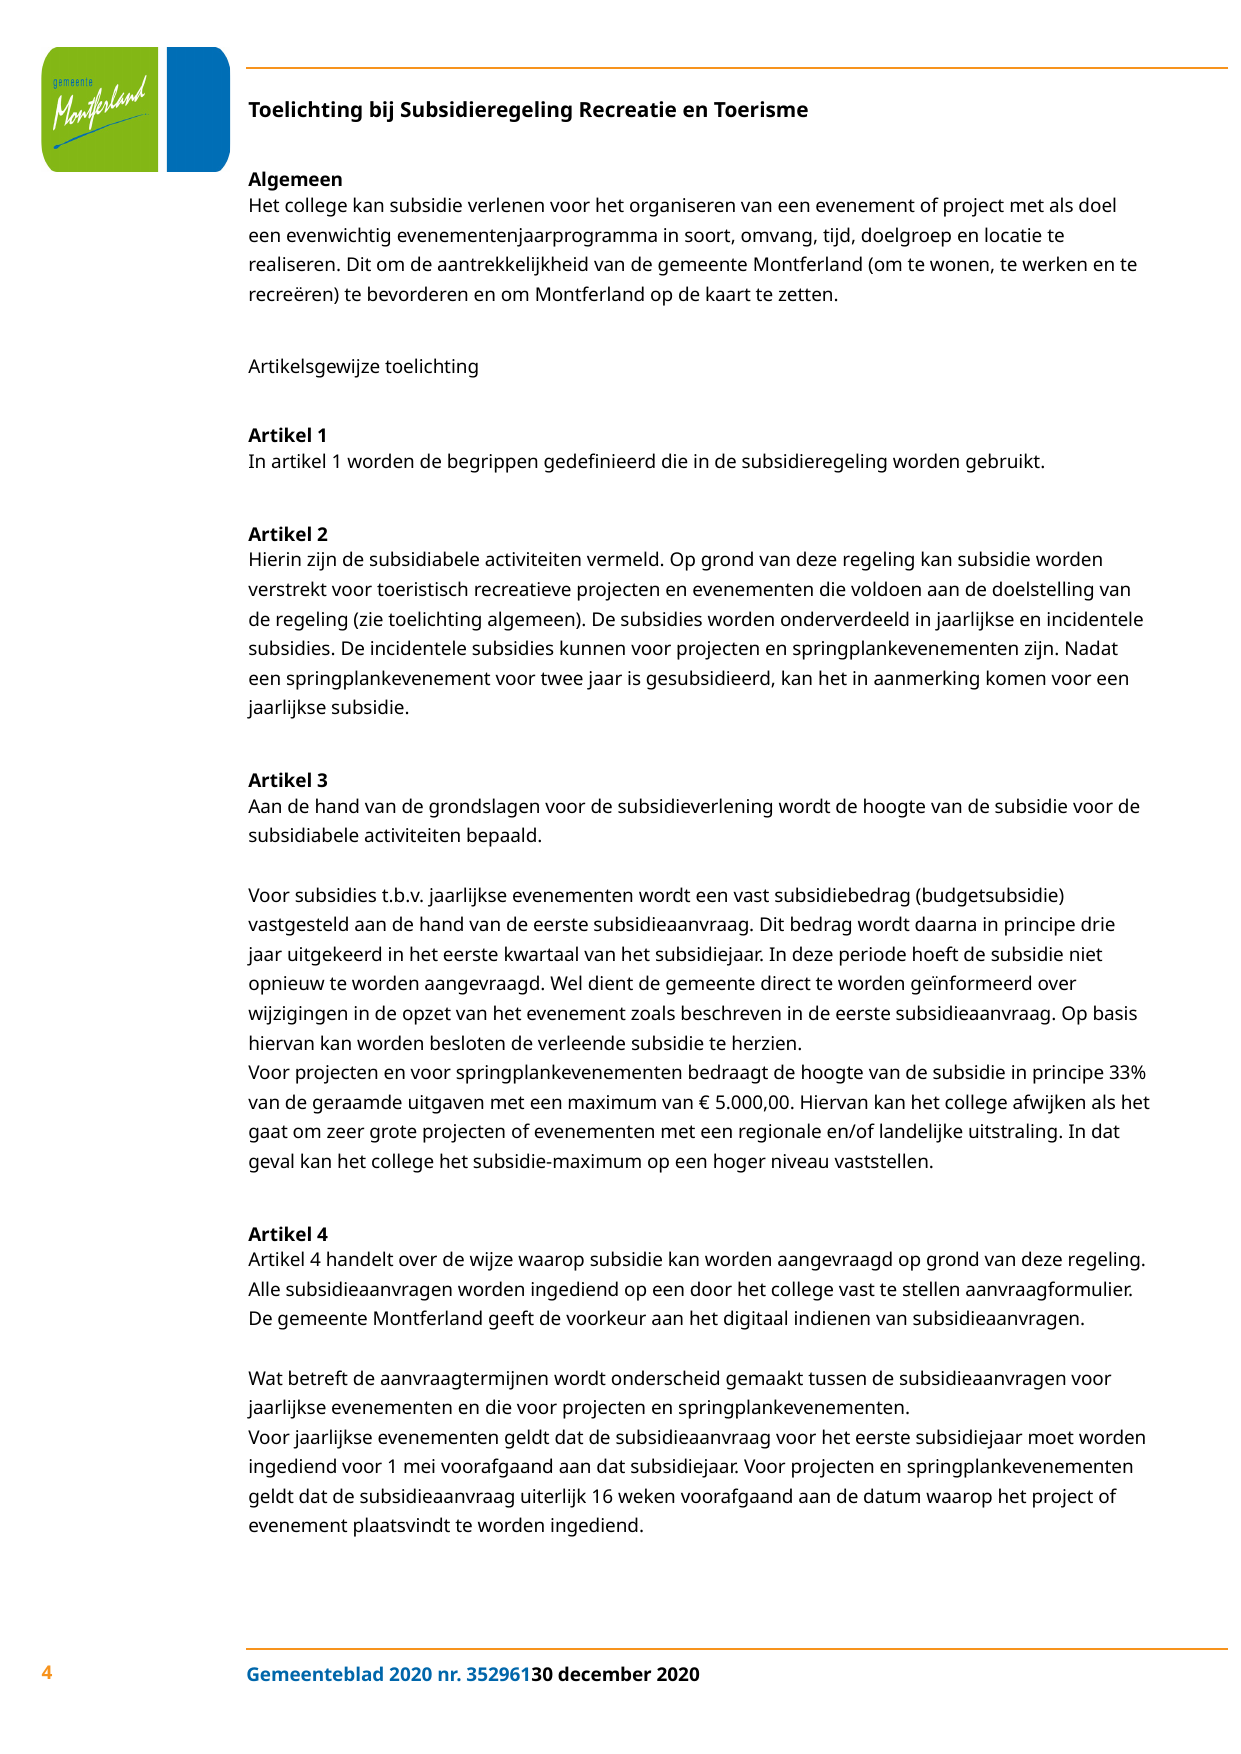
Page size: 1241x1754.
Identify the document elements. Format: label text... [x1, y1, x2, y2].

text Voor jaarlijkse evenementen geldt dat de subsidieaanvraag voor het eerste subsidiejaar moet worden ingediend voor 1 mei voorafgaand aan dat subsidiejaar. Voor projecten en springplankevenementen geldt dat de subsidieaanvraag uiterlijk 16 weken voorafgaand aan de datum waarop het project of evenement plaatsvindt te worden ingediend. [248, 1424, 1152, 1538]
text Artikel 4 handelt over de wijze waarop subsidie kan worden aangevraagd op grond van deze regeling. Alle subsidieaanvragen worden ingediend op een door het college vast te stellen aanvraagformulier. De gemeente Montferland geeft de voorkeur aan het digitaal indienen van subsidieaanvragen. [248, 1246, 1152, 1331]
text In artikel 1 worden de begrippen gedefinieerd die in de subsidieregeling worden gebruikt. [248, 448, 1152, 474]
text Aan de hand van de grondslagen voor de subsidieverlening wordt de hoogte van de subsidie voor de subsidiabele activiteiten bepaald. [248, 793, 1152, 848]
text Artikel 2 [248, 521, 1152, 547]
text Artikelsgewijze toelichting [248, 354, 1152, 379]
text Toelichting bij Subsidieregeling Recreatie en Toerisme [248, 95, 1152, 123]
text Wat betreft de aanvraagtermijnen wordt onderscheid gemaakt tussen de subsidieaanvragen voor jaarlijkse evenementen en die voor projecten en springplankevenementen. [248, 1365, 1152, 1420]
text Hierin zijn de subsidiabele activiteiten vermeld. Op grond van deze regeling kan subsidie worden verstrekt voor toeristisch recreatieve projecten en evenementen die voldoen aan de doelstelling van de regeling (zie toelichting algemeen). De subsidies worden onderverdeeld in jaarlijkse en incidentele subsidies. De incidentele subsidies kunnen voor projecten en springplankevenementen zijn. Nadat een springplankevenement voor twee jaar is gesubsidieerd, kan het in aanmerking komen voor een jaarlijkse subsidie. [248, 547, 1152, 720]
text Voor projecten en voor springplankevenementen bedraagt de hoogte van de subsidie in principe 33% van de geraamde uitgaven met een maximum van € 5.000,00. Hiervan kan het college afwijken als het gaat om zeer grote projecten of evenementen met een regionale en/of landelijke uitstraling. In dat geval kan het college het subsidie-maximum op een hoger niveau vaststellen. [248, 1059, 1152, 1174]
text Het college kan subsidie verlenen voor het organiseren van een evenement of project met als doel een evenwichtig evenementenjaarprogramma in soort, omvang, tijd, doelgroep en locatie te realiseren. Dit om de aantrekkelijkheid van de gemeente Montferland (om te wonen, te werken en te recreëren) te bevorderen en om Montferland op de kaart te zetten. [248, 192, 1152, 307]
text Artikel 3 [248, 767, 1152, 793]
picture [41, 47, 231, 172]
text Artikel 4 [248, 1221, 1152, 1246]
text Artikel 1 [248, 422, 1152, 448]
text Voor subsidies t.b.v. jaarlijkse evenementen wordt een vast subsidiebedrag (budgetsubsidie) vastgesteld aan de hand van de eerste subsidieaanvraag. Dit bedrag wordt daarna in principe drie jaar uitgekeerd in het eerste kwartaal van het subsidiejaar. In deze periode hoeft de subsidie niet opnieuw te worden aangevraagd. Wel dient de gemeente direct te worden geïnformeerd over wijzigingen in de opzet van het evenement zoals beschreven in de eerste subsidieaanvraag. Op basis hiervan kan worden besloten de verleende subsidie te herzien. [248, 882, 1152, 1055]
text Algemeen [248, 166, 1152, 192]
